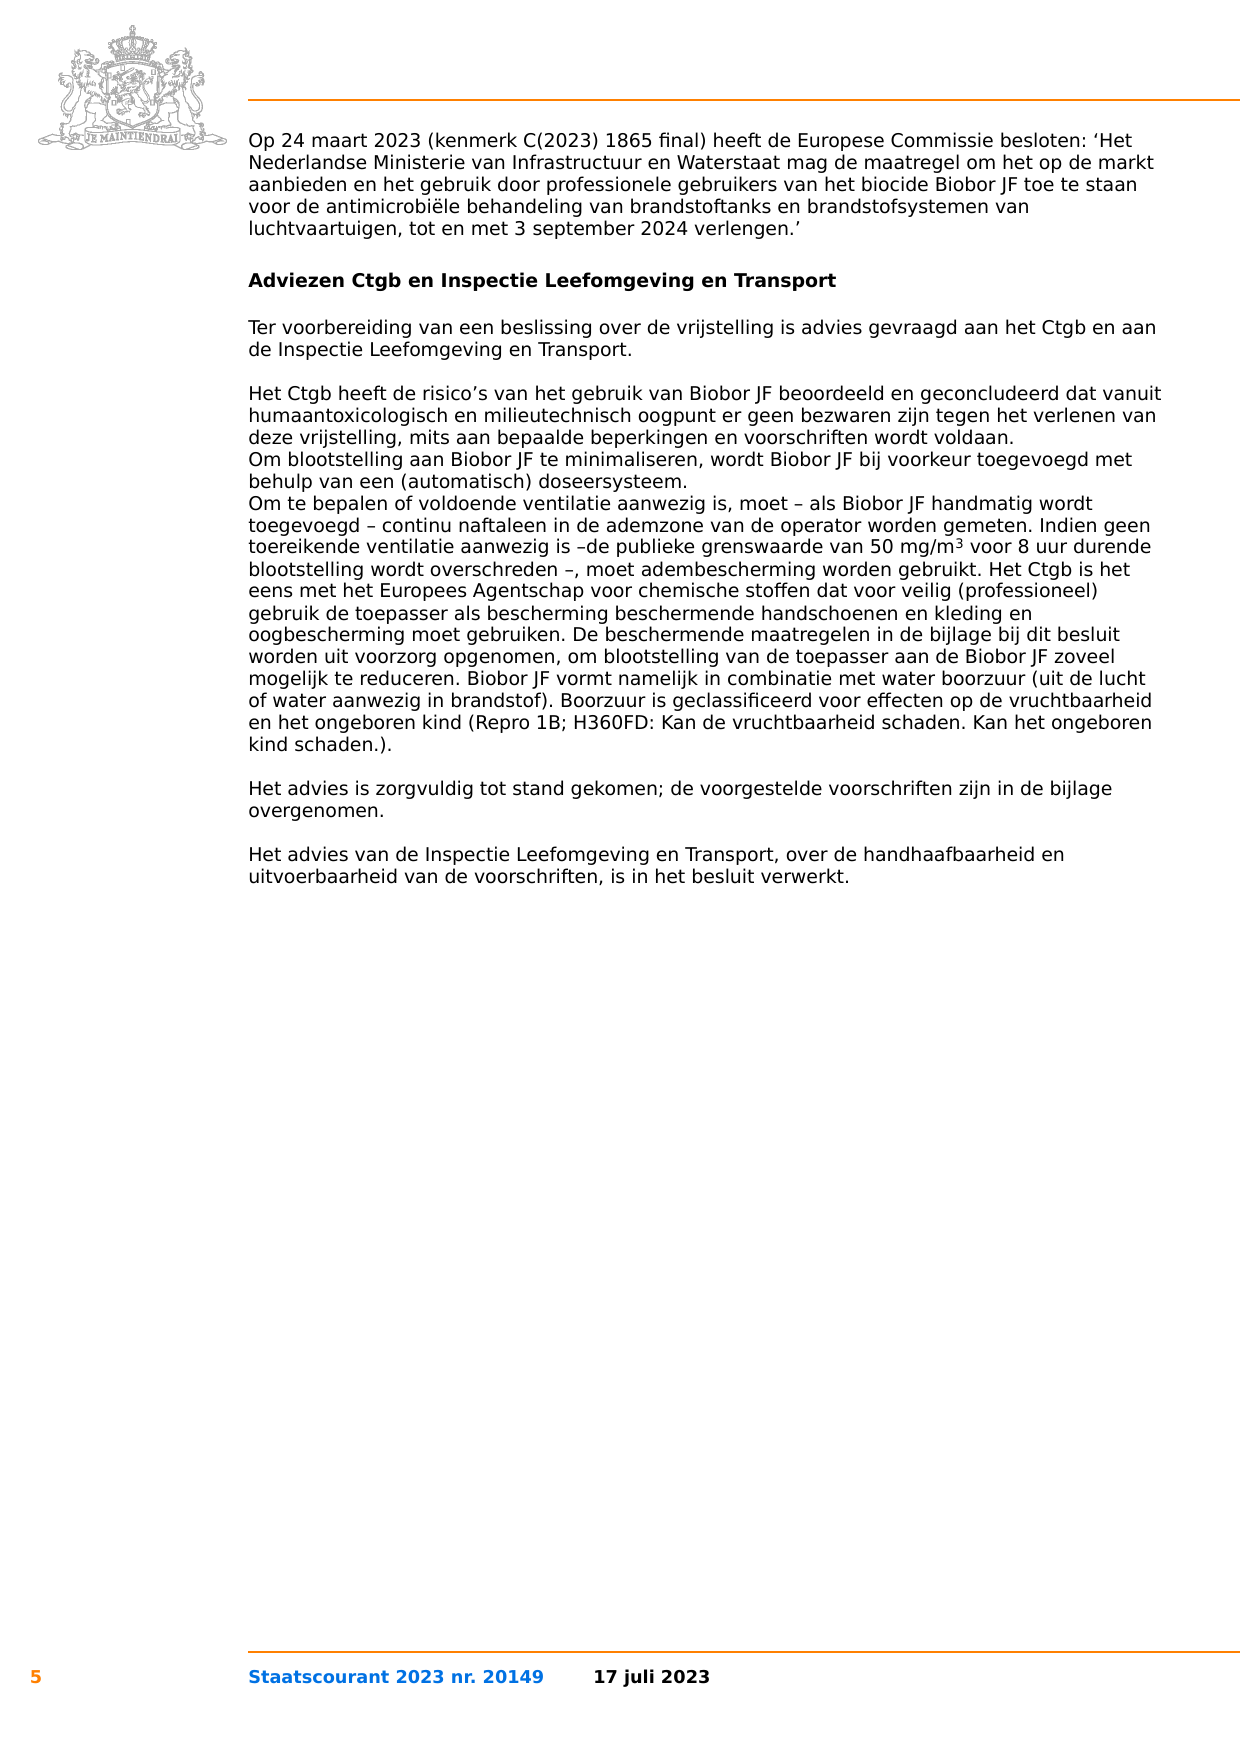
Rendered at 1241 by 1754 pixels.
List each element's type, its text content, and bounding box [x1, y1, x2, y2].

text Om te bepalen of voldoende ventilatie aanwezig is, moet – als Biobor JF handmatig wordt toegevoegd – continu naftaleen in de ademzone van de operator worden gemeten. Indien geen toereikende ventilatie aanwezig is –de publieke grenswaarde van 50 mg/m3 voor 8 uur durende blootstelling wordt overschreden –, moet adembescherming worden gebruikt. Het Ctgb is het eens met het Europees Agentschap voor chemische stoffen dat voor veilig (professioneel) gebruik de toepasser als bescherming beschermende handschoenen en kleding en oogbescherming moet gebruiken. De beschermende maatregelen in de bijlage bij dit besluit worden uit voorzorg opgenomen, om blootstelling van de toepasser aan de Biobor JF zoveel mogelijk te reduceren. Biobor JF vormt namelijk in combinatie met water boorzuur (uit de lucht of water aanwezig in brandstof). Boorzuur is geclassificeerd voor effecten op de vruchtbaarheid en het ongeboren kind (Repro 1B; H360FD: Kan de vruchtbaarheid schaden. Kan het ongeboren kind schaden.). [248, 492, 1163, 756]
text Het advies is zorgvuldig tot stand gekomen; de voorgestelde voorschriften zijn in de bijlage overgenomen. [248, 778, 1163, 822]
text Om blootstelling aan Biobor JF te minimaliseren, wordt Biobor JF bij voorkeur toegevoegd met behulp van een (automatisch) doseersysteem. [248, 448, 1163, 492]
picture [38, 25, 227, 150]
text Ter voorbereiding van een beslissing over de vrijstelling is advies gevraagd aan het Ctgb en aan de Inspectie Leefomgeving en Transport. [248, 317, 1163, 361]
subtitle Adviezen Ctgb en Inspectie Leefomgeving en Transport [248, 270, 1163, 292]
text Het advies van de Inspectie Leefomgeving en Transport, over de handhaafbaarheid en uitvoerbaarheid van de voorschriften, is in het besluit verwerkt. [248, 844, 1163, 888]
text Op 24 maart 2023 (kenmerk C(2023) 1865 final) heeft de Europese Commissie besloten: ‘Het Nederlandse Ministerie van Infrastructuur en Waterstaat mag de maatregel om het op de markt aanbieden en het gebruik door professionele gebruikers van het biocide Biobor JF toe te staan voor de antimicrobiële behandeling van brandstoftanks en brandstofsystemen van luchtvaartuigen, tot en met 3 september 2024 verlengen.’ [248, 130, 1163, 240]
text Het Ctgb heeft de risico’s van het gebruik van Biobor JF beoordeeld en geconcludeerd dat vanuit humaantoxicologisch en milieutechnisch oogpunt er geen bezwaren zijn tegen het verlenen van deze vrijstelling, mits aan bepaalde beperkingen en voorschriften wordt voldaan. [248, 383, 1163, 448]
